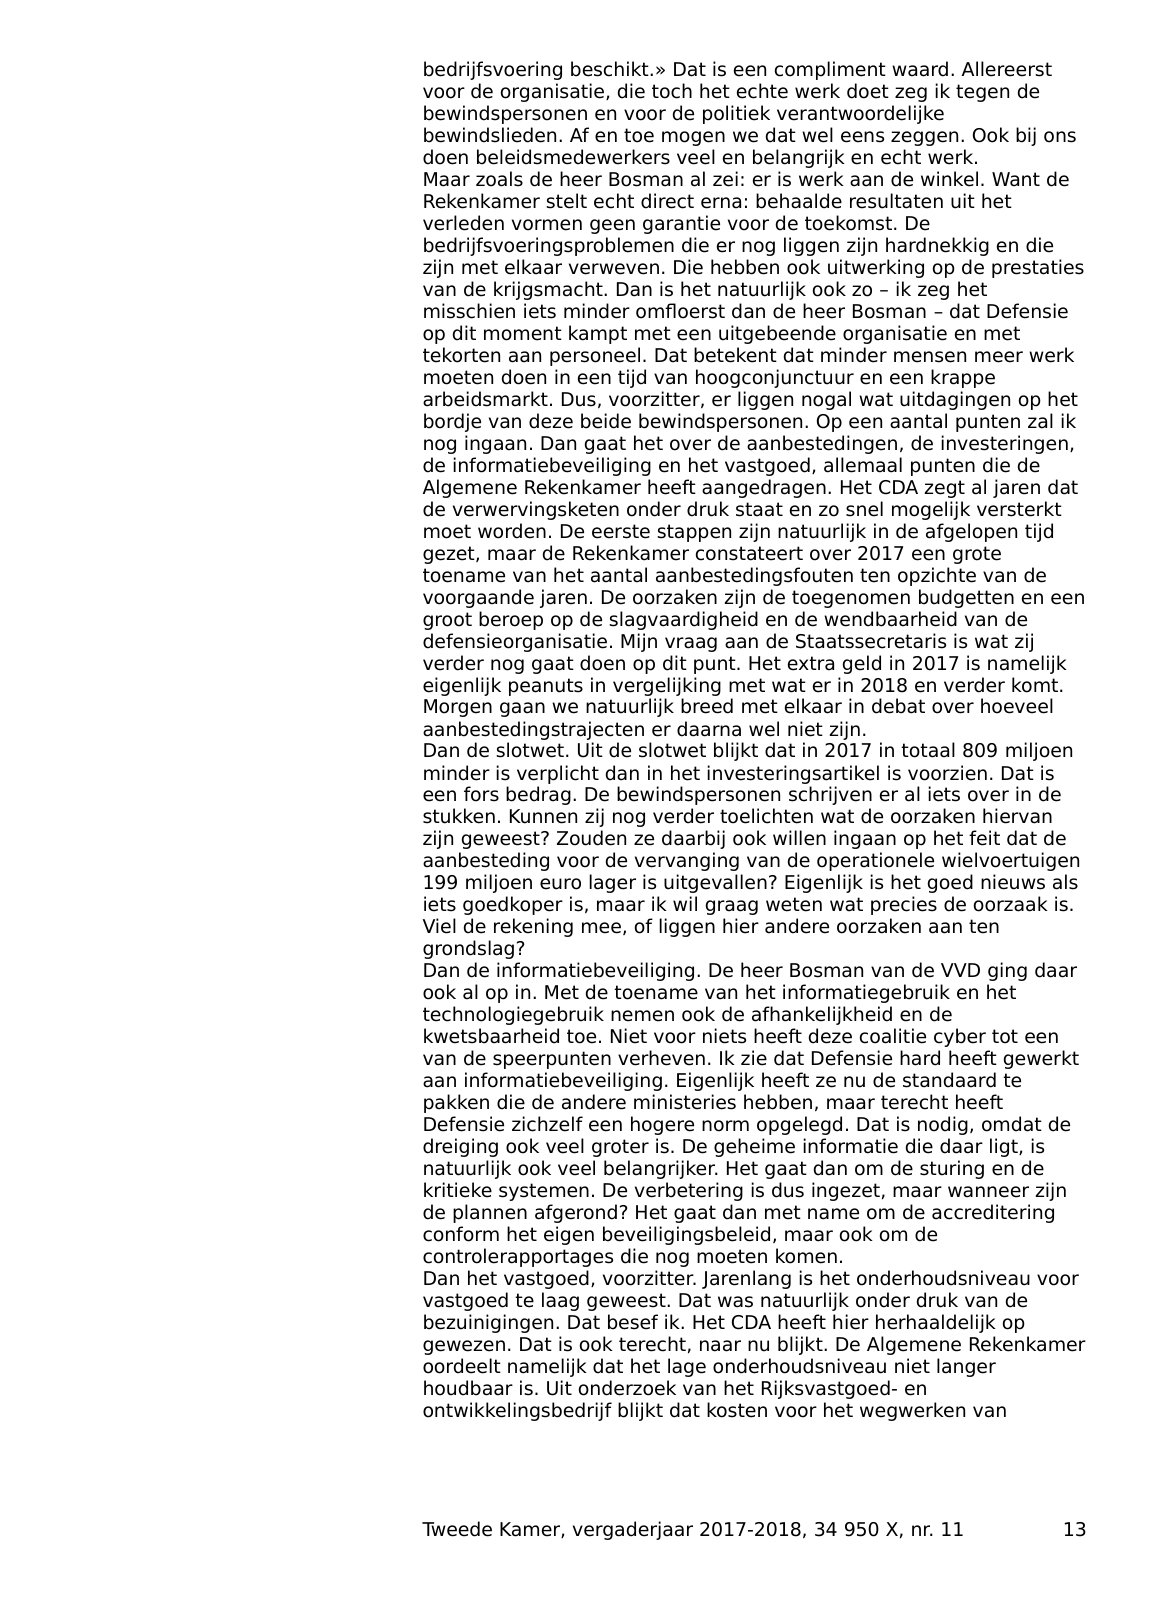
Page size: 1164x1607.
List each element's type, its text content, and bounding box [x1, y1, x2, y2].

text Dan de slotwet. Uit de slotwet blijkt dat in 2017 in totaal 809 miljoen minder is verplicht dan in het investeringsartikel is voorzien. Dat is een fors bedrag. De bewindspersonen schrijven er al iets over in de stukken. Kunnen zij nog verder toelichten wat de oorzaken hiervan zijn geweest? Zouden ze daarbij ook willen ingaan op het feit dat de aanbesteding voor de vervanging van de operationele wielvoertuigen 199 miljoen euro lager is uitgevallen? Eigenlijk is het goed nieuws als iets goedkoper is, maar ik wil graag weten wat precies de oorzaak is. Viel de rekening mee, of liggen hier andere oorzaken aan ten grondslag? [422, 740, 1087, 960]
text Dan het vastgoed, voorzitter. Jarenlang is het onderhoudsniveau voor vastgoed te laag geweest. Dat was natuurlijk onder druk van de bezuinigingen. Dat besef ik. Het CDA heeft hier herhaaldelijk op gewezen. Dat is ook terecht, naar nu blijkt. De Algemene Rekenkamer oordeelt namelijk dat het lage onderhoudsniveau niet langer houdbaar is. Uit onderzoek van het Rijksvastgoed- en ontwikkelingsbedrijf blijkt dat kosten voor het wegwerken van [422, 1268, 1087, 1422]
text Maar zoals de heer Bosman al zei: er is werk aan de winkel. Want de Rekenkamer stelt echt direct erna: behaalde resultaten uit het verleden vormen geen garantie voor de toekomst. De bedrijfsvoeringsproblemen die er nog liggen zijn hardnekkig en die zijn met elkaar verweven. Die hebben ook uitwerking op de prestaties van de krijgsmacht. Dan is het natuurlijk ook zo – ik zeg het misschien iets minder omfloerst dan de heer Bosman – dat Defensie op dit moment kampt met een uitgebeende organisatie en met tekorten aan personeel. Dat betekent dat minder mensen meer werk moeten doen in een tijd van hoogconjunctuur en een krappe arbeidsmarkt. Dus, voorzitter, er liggen nogal wat uitdagingen op het bordje van deze beide bewindspersonen. Op een aantal punten zal ik nog ingaan. Dan gaat het over de aanbestedingen, de investeringen, de informatiebeveiliging en het vastgoed, allemaal punten die de Algemene Rekenkamer heeft aangedragen. Het CDA zegt al jaren dat de verwervingsketen onder druk staat en zo snel mogelijk versterkt moet worden. De eerste stappen zijn natuurlijk in de afgelopen tijd gezet, maar de Rekenkamer constateert over 2017 een grote toename van het aantal aanbestedingsfouten ten opzichte van de voorgaande jaren. De oorzaken zijn de toegenomen budgetten en een groot beroep op de slagvaardigheid en de wendbaarheid van de defensieorganisatie. Mijn vraag aan de Staatssecretaris is wat zij verder nog gaat doen op dit punt. Het extra geld in 2017 is namelijk eigenlijk peanuts in vergelijking met wat er in 2018 en verder komt. Morgen gaan we natuurlijk breed met elkaar in debat over hoeveel aanbestedingstrajecten er daarna wel niet zijn. [422, 169, 1087, 740]
text bedrijfsvoering beschikt.» Dat is een compliment waard. Allereerst voor de organisatie, die toch het echte werk doet zeg ik tegen de bewindspersonen en voor de politiek verantwoordelijke bewindslieden. Af en toe mogen we dat wel eens zeggen. Ook bij ons doen beleidsmedewerkers veel en belangrijk en echt werk. [422, 59, 1087, 169]
text Dan de informatiebeveiliging. De heer Bosman van de VVD ging daar ook al op in. Met de toename van het informatiegebruik en het technologiegebruik nemen ook de afhankelijkheid en de kwetsbaarheid toe. Niet voor niets heeft deze coalitie cyber tot een van de speerpunten verheven. Ik zie dat Defensie hard heeft gewerkt aan informatiebeveiliging. Eigenlijk heeft ze nu de standaard te pakken die de andere ministeries hebben, maar terecht heeft Defensie zichzelf een hogere norm opgelegd. Dat is nodig, omdat de dreiging ook veel groter is. De geheime informatie die daar ligt, is natuurlijk ook veel belangrijker. Het gaat dan om de sturing en de kritieke systemen. De verbetering is dus ingezet, maar wanneer zijn de plannen afgerond? Het gaat dan met name om de accreditering conform het eigen beveiligingsbeleid, maar ook om de controlerapportages die nog moeten komen. [422, 960, 1087, 1268]
